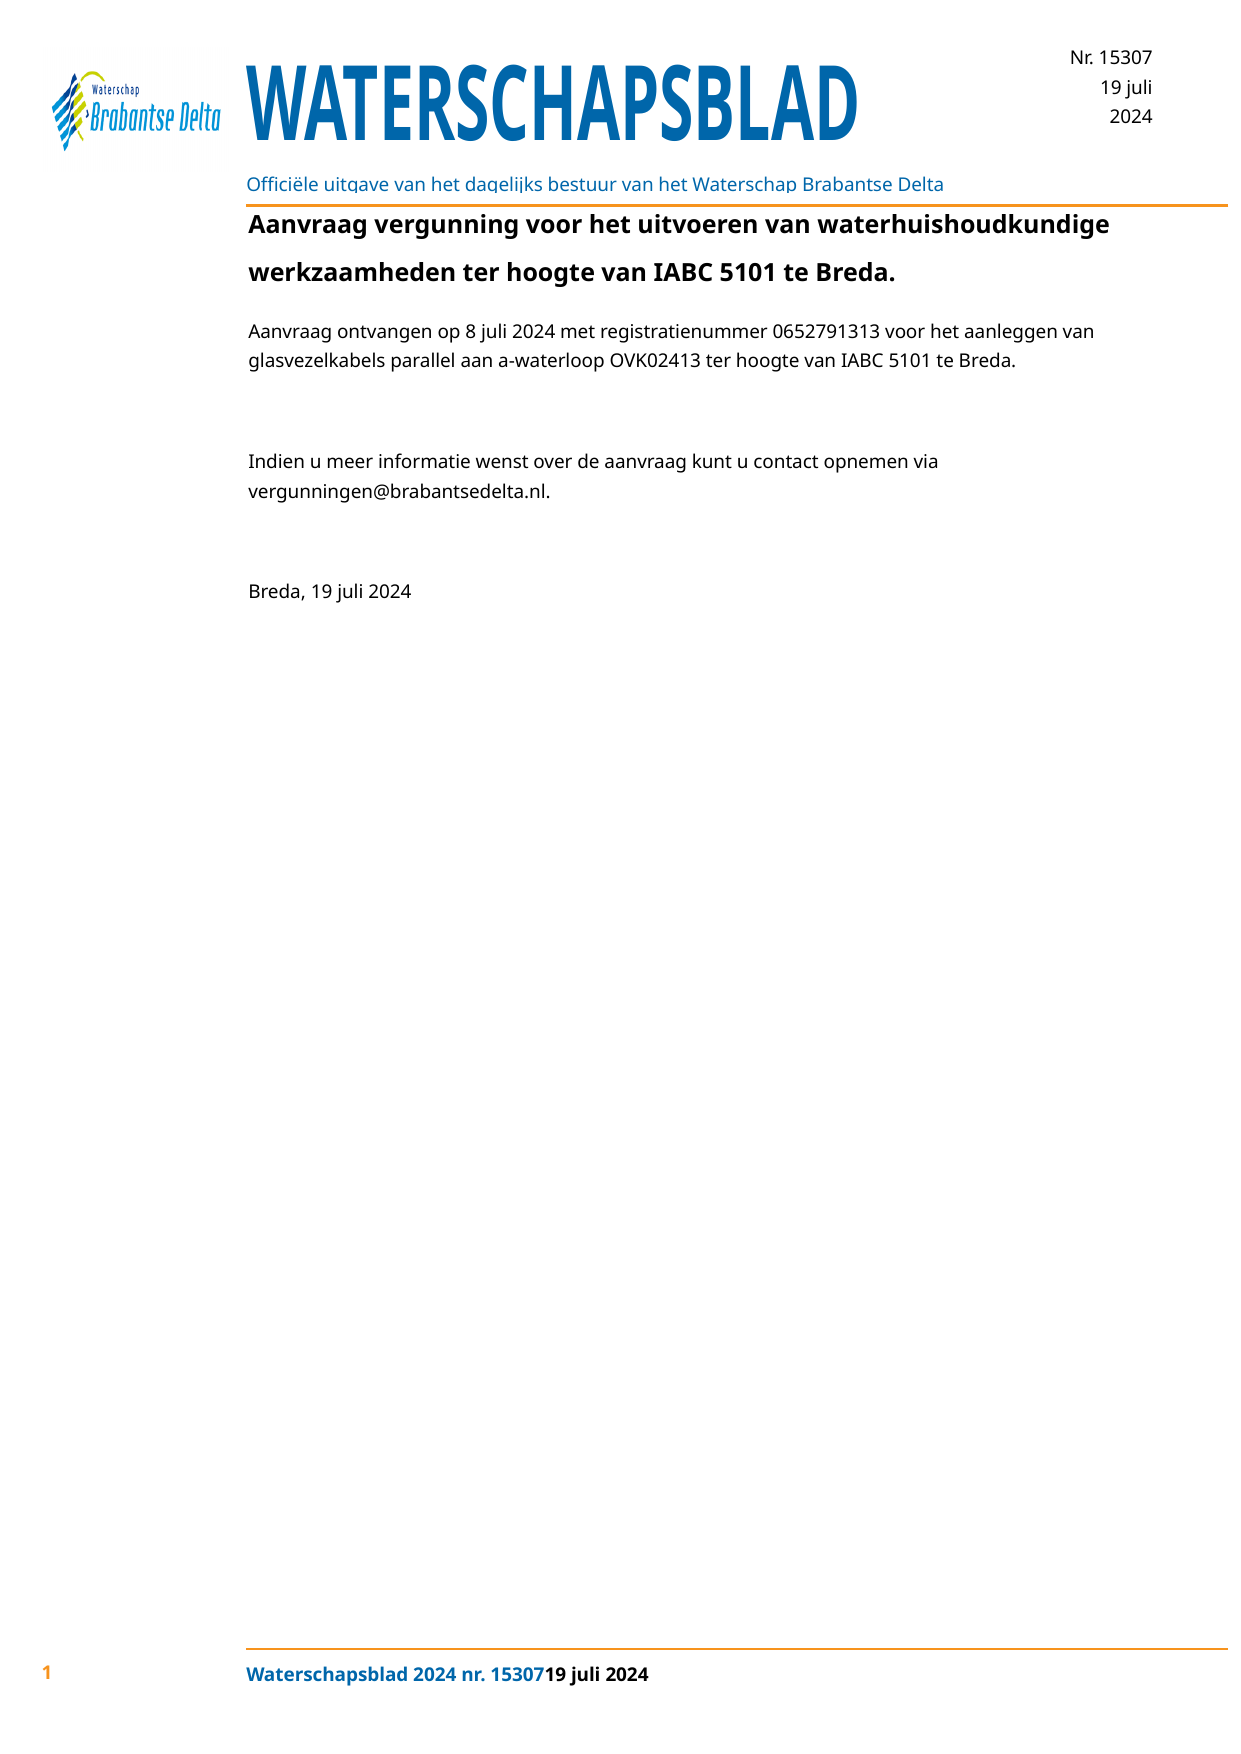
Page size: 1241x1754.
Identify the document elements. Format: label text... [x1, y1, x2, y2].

picture [41, 47, 231, 172]
text Breda, 19 juli 2024 [248, 579, 1152, 604]
text Aanvraag ontvangen op 8 juli 2024 met registratienummer 0652791313 voor het aanleggen van glasvezelkabels parallel aan a-waterloop OVK02413 ter hoogte van IABC 5101 te Breda. [248, 318, 1152, 373]
text Indien u meer informatie wenst over de aanvraag kunt u contact opnemen via vergunningen@brabantsedelta.nl. [248, 448, 1152, 504]
text Aanvraag vergunning voor het uitvoeren van waterhuishoudkundige werkzaamheden ter hoogte van IABC 5101 te Breda. [248, 207, 1152, 288]
